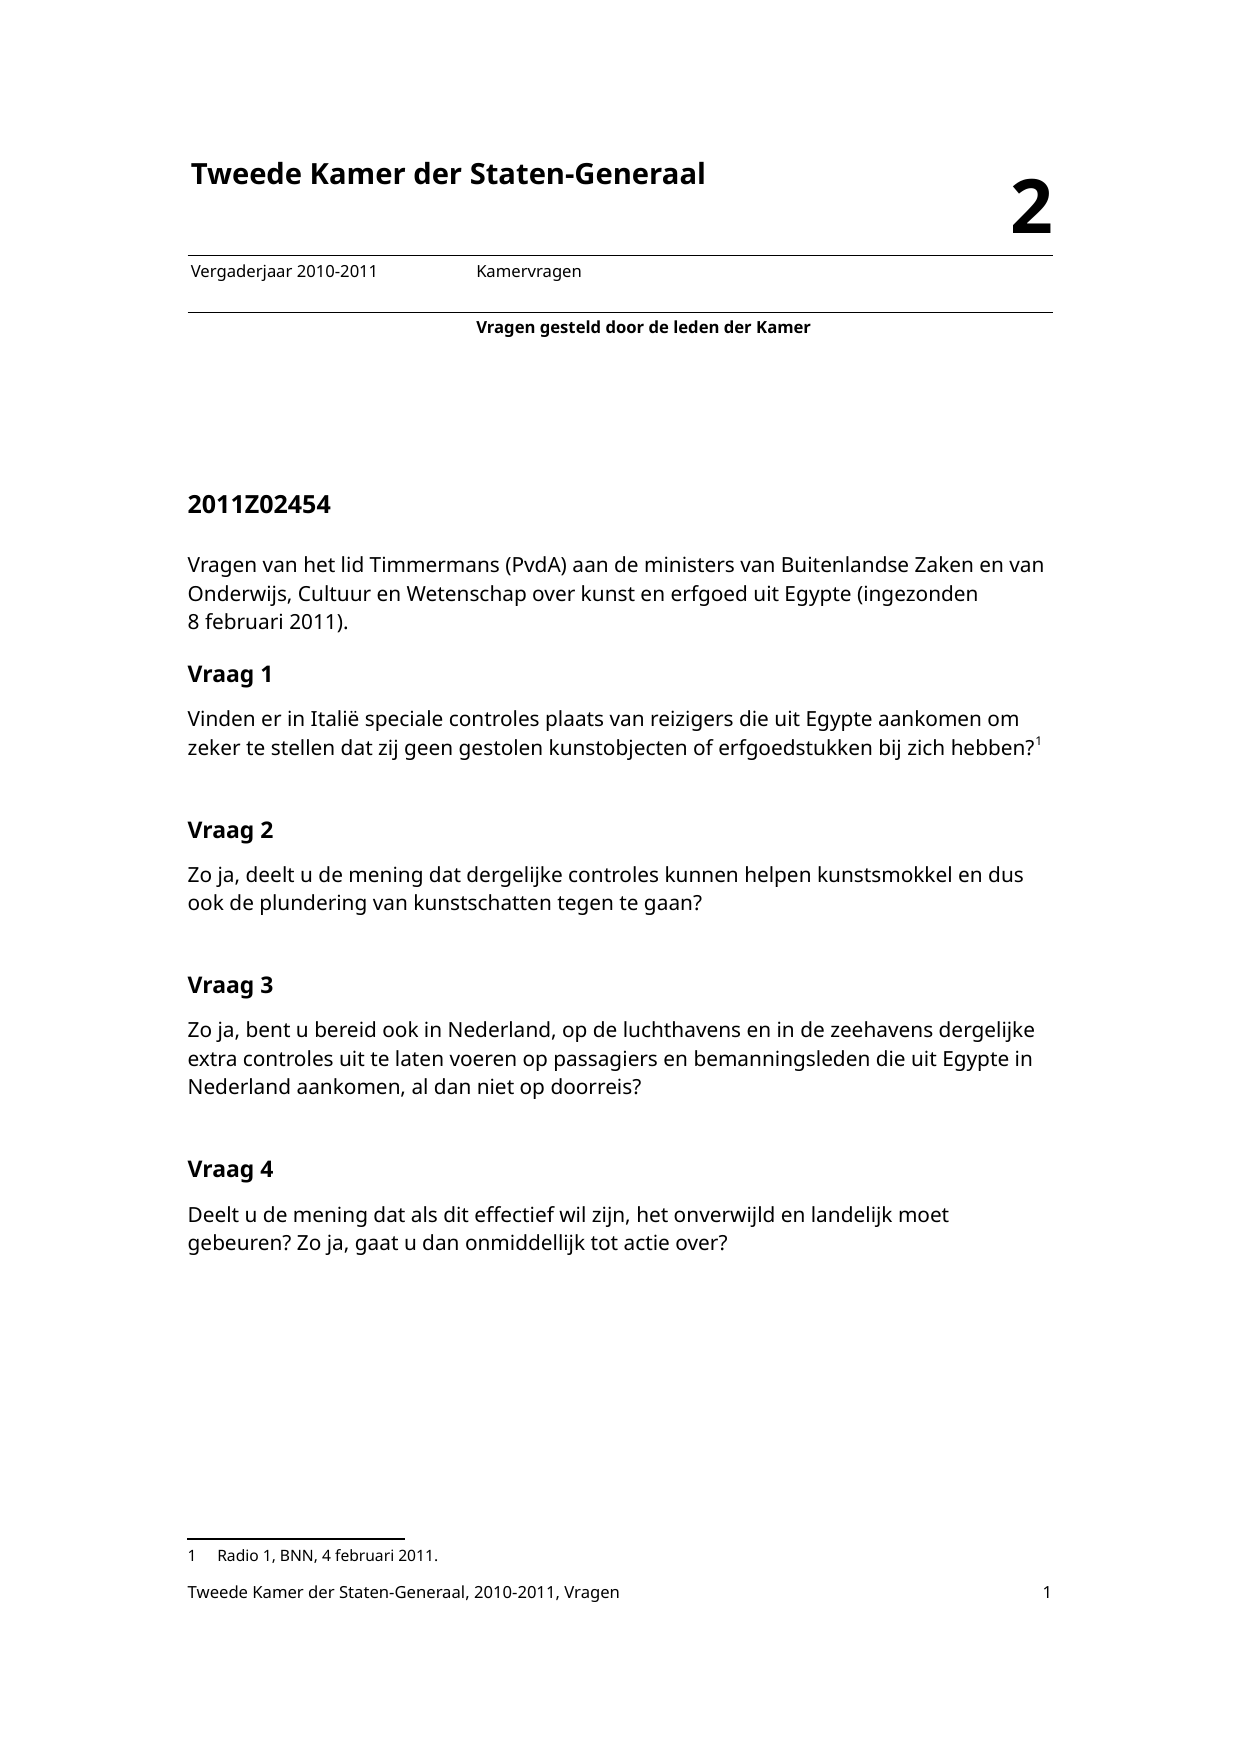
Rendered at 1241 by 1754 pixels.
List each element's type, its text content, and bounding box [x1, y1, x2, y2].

subtitle Vraag 1 [187, 658, 1053, 689]
subtitle Vraag 3 [187, 969, 1053, 1001]
text Zo ja, bent u bereid ook in Nederland, op de luchthavens en in de zeehavens dergelijke extra controles uit te laten voeren op passagiers en bemanningsleden die uit Egypte in Nederland aankomen, al dan niet op doorreis? [187, 1016, 1053, 1101]
text Vragen van het lid Timmermans (PvdA) aan de ministers van Buitenlandse Zaken en van Onderwijs, Cultuur en Wetenschap over kunst en erfgoed uit Egypte (ingezonden 8 februari 2011). [187, 550, 1053, 636]
table_cell [188, 313, 473, 339]
text 2011Z02454 [187, 487, 1053, 521]
table_cell Vergaderjaar 2010-2011 [188, 256, 473, 312]
text Radio 1, BNN, 4 februari 2011. [187, 1538, 1053, 1566]
text Vinden er in Italië speciale controles plaats van reizigers die uit Egypte aankomen om zeker te stellen dat zij geen gestolen kunstobjecten of erfgoedstukken bij zich hebben? [187, 704, 1053, 761]
text Deelt u de mening dat als dit effectief wil zijn, het onverwijld en landelijk moet gebeuren? Zo ja, gaat u dan onmiddellijk tot actie over? [187, 1200, 1053, 1257]
text Zo ja, deelt u de mening dat dergelijke controles kunnen helpen kunstsmokkel en dus ook de plundering van kunstschatten tegen te gaan? [187, 860, 1053, 917]
table_header Tweede Kamer der Staten-Generaal [188, 150, 879, 255]
subtitle Vraag 2 [187, 814, 1053, 845]
table_cell Vragen gesteld door de leden der Kamer [473, 313, 1053, 339]
table_header 2 [880, 150, 1053, 255]
table_cell Kamervragen [473, 256, 1053, 312]
subtitle Vraag 4 [187, 1153, 1053, 1185]
